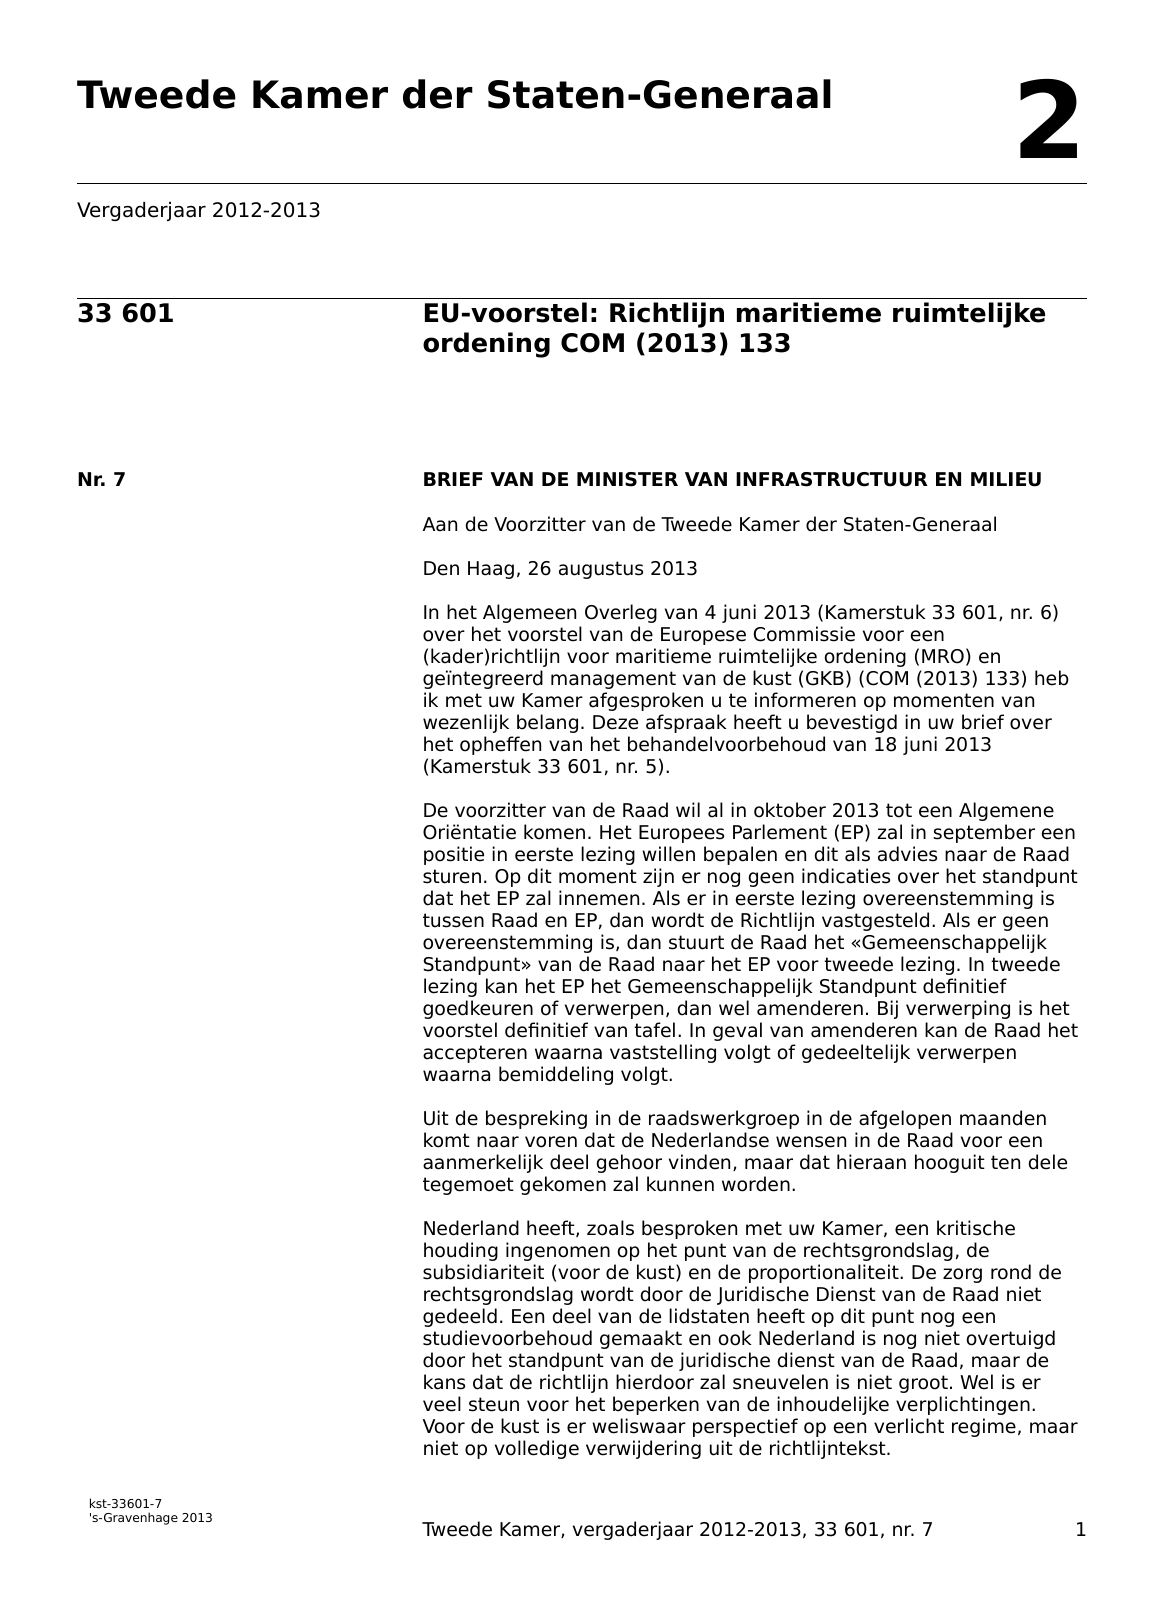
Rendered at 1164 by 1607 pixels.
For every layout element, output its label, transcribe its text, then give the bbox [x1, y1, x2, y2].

text Aan de Voorzitter van de Tweede Kamer der Staten-Generaal [422, 513, 1087, 536]
text Voor de kust is er weliswaar perspectief op een verlicht regime, maar niet op volledige verwijdering uit de richtlijntekst. [422, 1416, 1087, 1460]
text Uit de bespreking in de raadswerkgroep in de afgelopen maanden komt naar voren dat de Nederlandse wensen in de Raad voor een aanmerkelijk deel gehoor vinden, maar dat hieraan hooguit ten dele tegemoet gekomen zal kunnen worden. [422, 1108, 1087, 1196]
table_cell Vergaderjaar 2012-2013 [77, 184, 1087, 298]
text De voorzitter van de Raad wil al in oktober 2013 tot een Algemene Oriëntatie komen. Het Europees Parlement (EP) zal in september een positie in eerste lezing willen bepalen en dit als advies naar de Raad sturen. Op dit moment zijn er nog geen indicaties over het standpunt dat het EP zal innemen. Als er in eerste lezing overeenstemming is tussen Raad en EP, dan wordt de Richtlijn vastgesteld. Als er geen overeenstemming is, dan stuurt de Raad het «Gemeenschappelijk Standpunt» van de Raad naar het EP voor tweede lezing. In tweede lezing kan het EP het Gemeenschappelijk Standpunt definitief goedkeuren of verwerpen, dan wel amenderen. Bij verwerping is het voorstel definitief van tafel. In geval van amenderen kan de Raad het accepteren waarna vaststelling volgt of gedeeltelijk verwerpen waarna bemiddeling volgt. [422, 800, 1087, 1086]
text 's-Gravenhage 2013 [88, 1511, 323, 1525]
subtitle 33 601 EU-voorstel: Richtlijn maritieme ruimtelijke ordening COM (2013) 133 [77, 299, 1087, 358]
subtitle Nr. 7 BRIEF VAN DE MINISTER VAN INFRASTRUCTUUR EN MILIEU [77, 469, 1087, 491]
text kst-33601-7 [88, 1497, 323, 1511]
table_header 2 [886, 59, 1087, 183]
text Den Haag, 26 augustus 2013 [422, 558, 1087, 580]
text Nederland heeft, zoals besproken met uw Kamer, een kritische houding ingenomen op het punt van de rechtsgrondslag, de subsidiariteit (voor de kust) en de proportionaliteit. De zorg rond de rechtsgrondslag wordt door de Juridische Dienst van de Raad niet gedeeld. Een deel van de lidstaten heeft op dit punt nog een studievoorbehoud gemaakt en ook Nederland is nog niet overtuigd door het standpunt van de juridische dienst van de Raad, maar de kans dat de richtlijn hierdoor zal sneuvelen is niet groot. Wel is er veel steun voor het beperken van de inhoudelijke verplichtingen. [422, 1218, 1087, 1416]
table_header Tweede Kamer der Staten-Generaal [77, 59, 886, 183]
text In het Algemeen Overleg van 4 juni 2013 (Kamerstuk 33 601, nr. 6) over het voorstel van de Europese Commissie voor een (kader)richtlijn voor maritieme ruimtelijke ordening (MRO) en geïntegreerd management van de kust (GKB) (COM (2013) 133) heb ik met uw Kamer afgesproken u te informeren op momenten van wezenlijk belang. Deze afspraak heeft u bevestigd in uw brief over het opheffen van het behandelvoorbehoud van 18 juni 2013 (Kamerstuk 33 601, nr. 5). [422, 602, 1087, 778]
